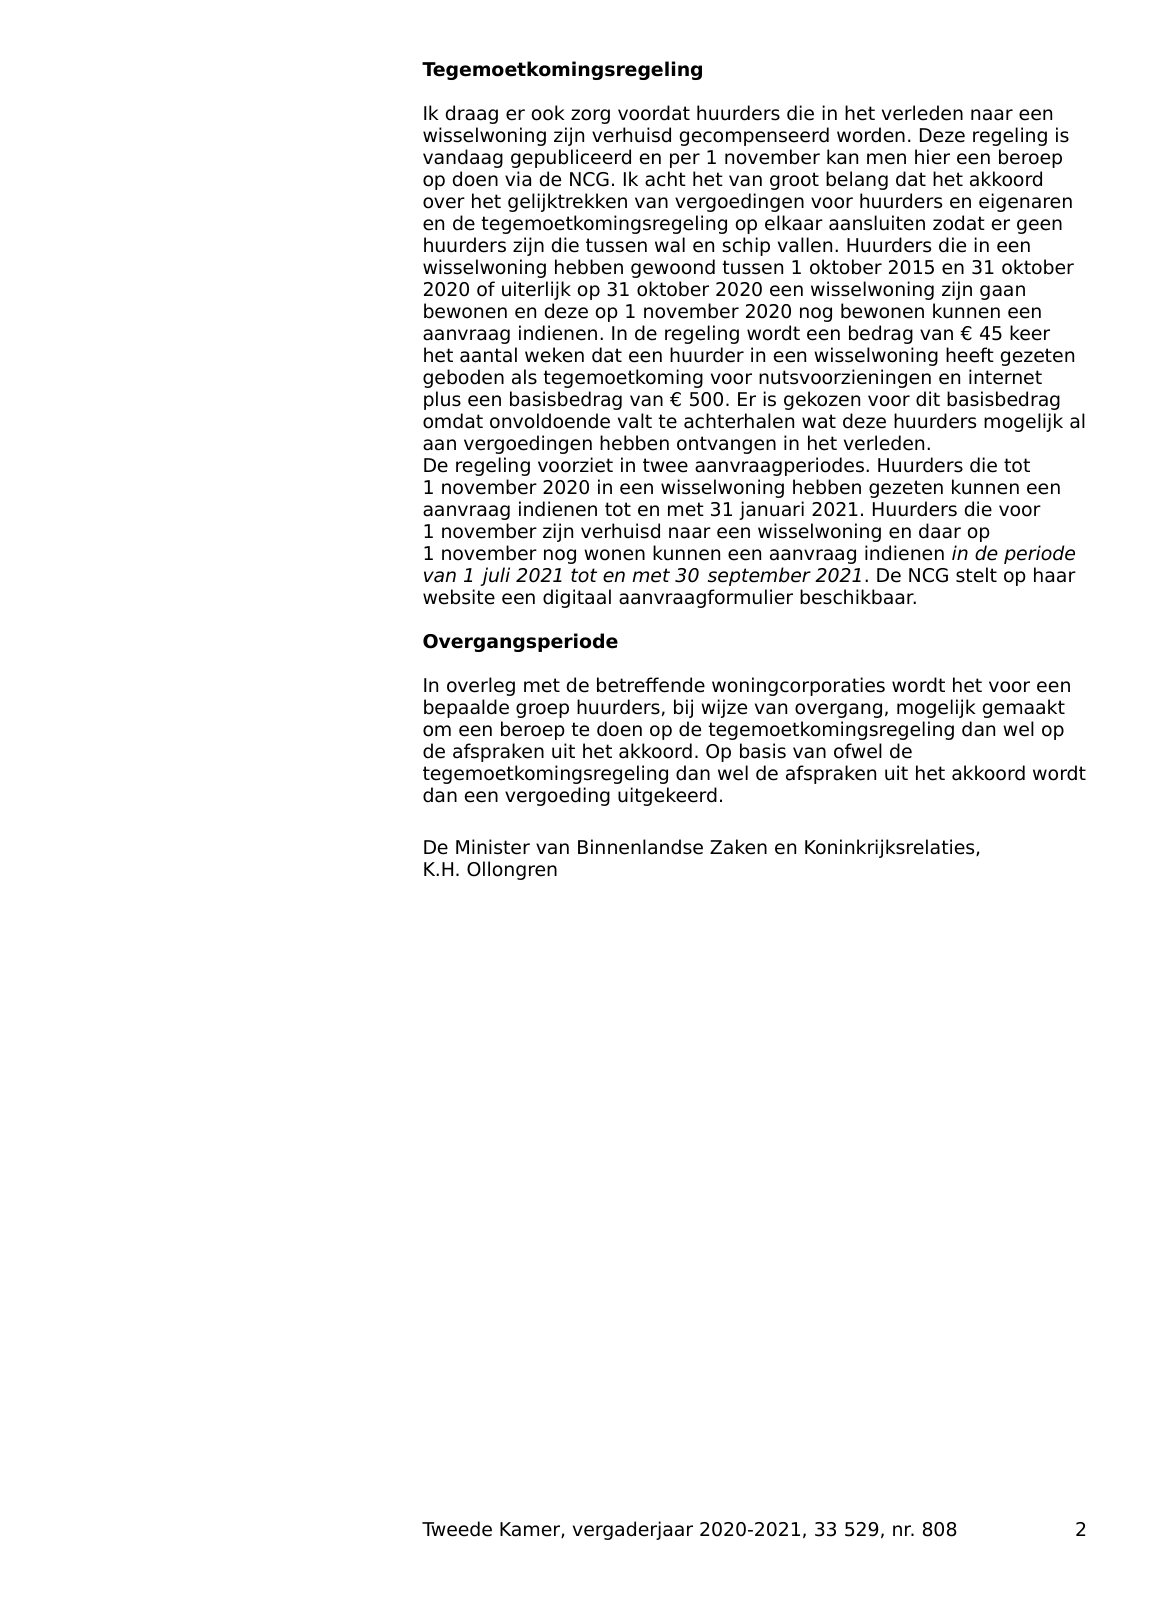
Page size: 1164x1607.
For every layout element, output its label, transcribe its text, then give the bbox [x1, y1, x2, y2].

text In overleg met de betreffende woningcorporaties wordt het voor een bepaalde groep huurders, bij wijze van overgang, mogelijk gemaakt om een beroep te doen op de tegemoetkomingsregeling dan wel op de afspraken uit het akkoord. Op basis van ofwel de tegemoetkomingsregeling dan wel de afspraken uit het akkoord wordt dan een vergoeding uitgekeerd. [422, 675, 1087, 807]
subtitle Overgangsperiode [422, 631, 1087, 653]
subtitle Tegemoetkomingsregeling [422, 59, 1087, 81]
text De regeling voorziet in twee aanvraagperiodes. Huurders die tot 1 november 2020 in een wisselwoning hebben gezeten kunnen een aanvraag indienen tot en met 31 januari 2021. Huurders die voor 1 november zijn verhuisd naar een wisselwoning en daar op 1 november nog wonen kunnen een aanvraag indienen in de periode van 1 juli 2021 tot en met 30 september 2021. De NCG stelt op haar website een digitaal aanvraagformulier beschikbaar. [422, 455, 1087, 609]
text Ik draag er ook zorg voordat huurders die in het verleden naar een wisselwoning zijn verhuisd gecompenseerd worden. Deze regeling is vandaag gepubliceerd en per 1 november kan men hier een beroep op doen via de NCG. Ik acht het van groot belang dat het akkoord over het gelijktrekken van vergoedingen voor huurders en eigenaren en de tegemoetkomingsregeling op elkaar aansluiten zodat er geen huurders zijn die tussen wal en schip vallen. Huurders die in een wisselwoning hebben gewoond tussen 1 oktober 2015 en 31 oktober 2020 of uiterlijk op 31 oktober 2020 een wisselwoning zijn gaan bewonen en deze op 1 november 2020 nog bewonen kunnen een aanvraag indienen. In de regeling wordt een bedrag van € 45 keer het aantal weken dat een huurder in een wisselwoning heeft gezeten geboden als tegemoetkoming voor nutsvoorzieningen en internet plus een basisbedrag van € 500. Er is gekozen voor dit basisbedrag omdat onvoldoende valt te achterhalen wat deze huurders mogelijk al aan vergoedingen hebben ontvangen in het verleden. [422, 103, 1087, 455]
text De Minister van Binnenlandse Zaken en Koninkrijksrelaties, K.H. Ollongren [422, 837, 1087, 881]
